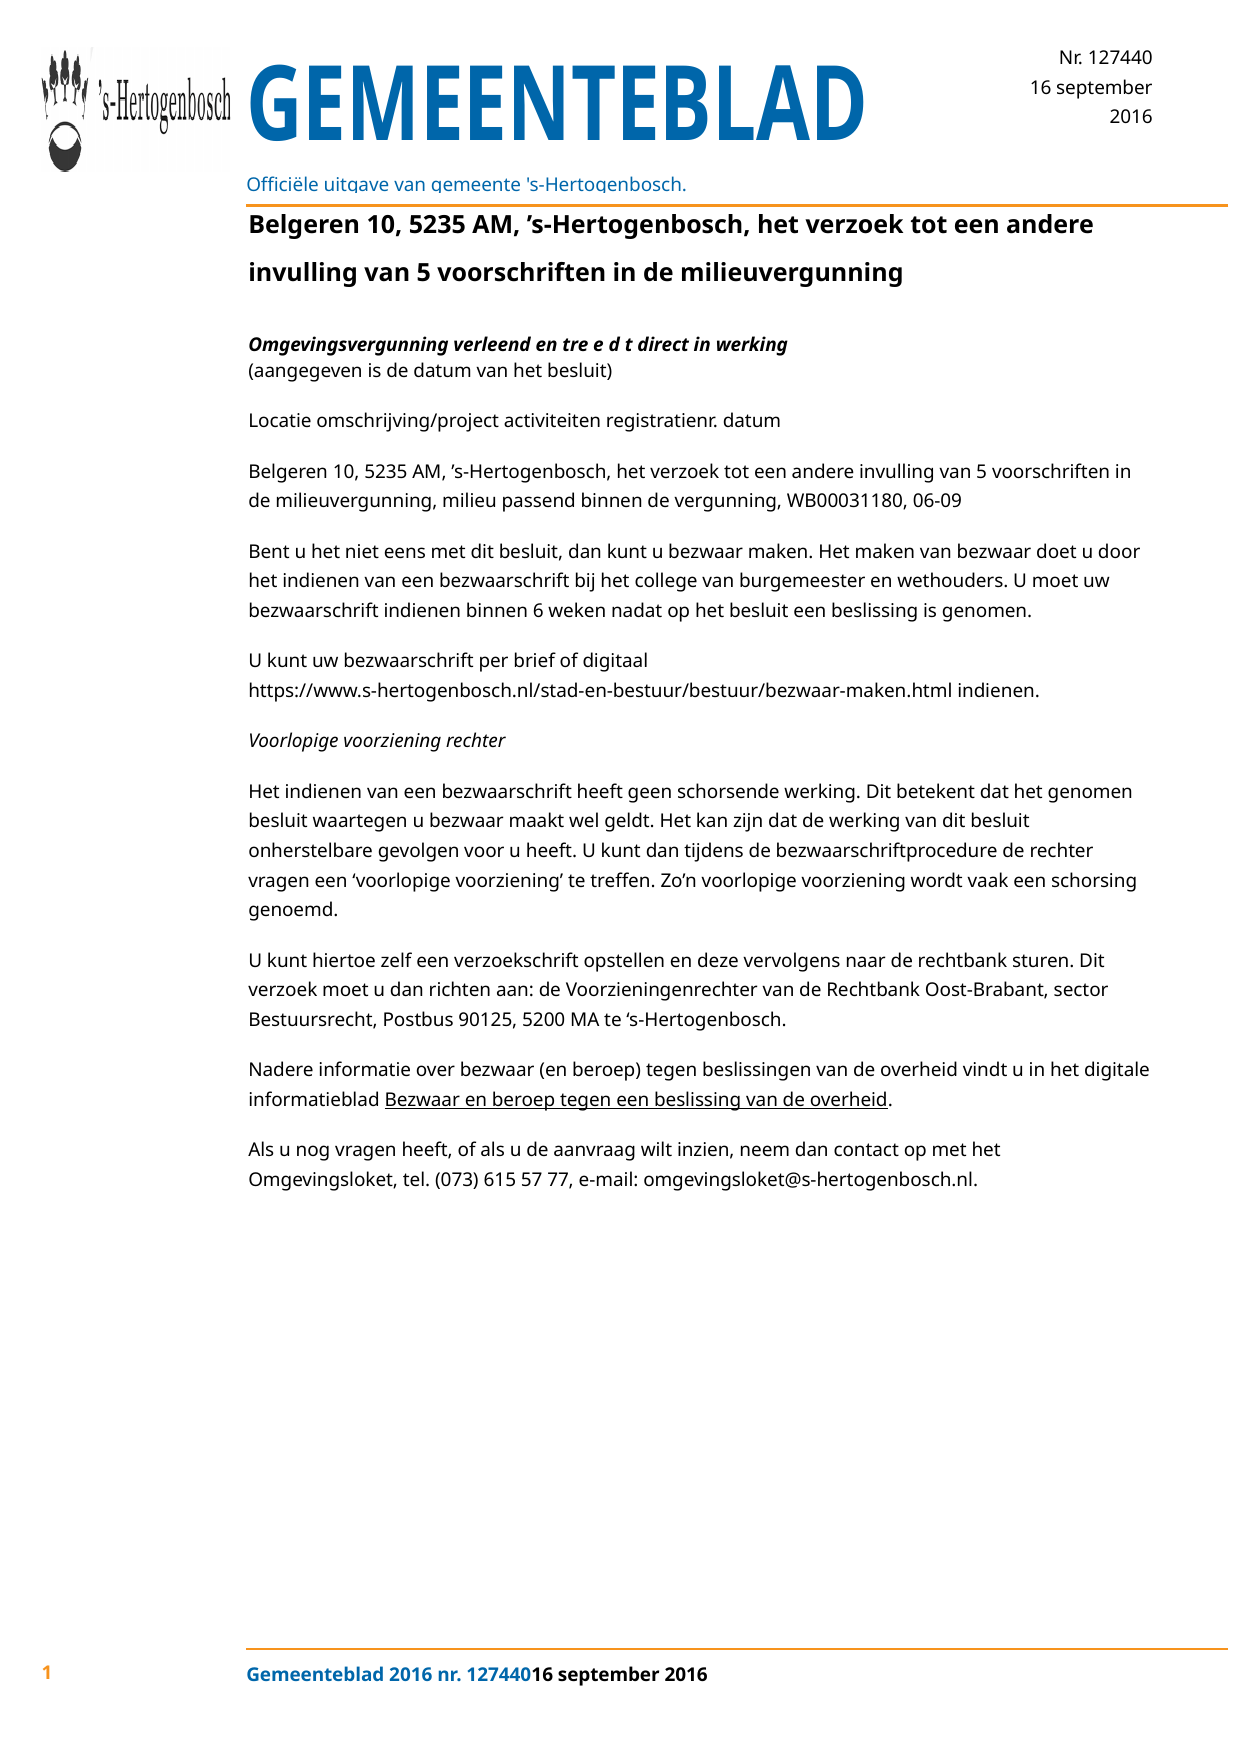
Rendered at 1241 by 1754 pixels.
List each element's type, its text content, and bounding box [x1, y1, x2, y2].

text U kunt hiertoe zelf een verzoekschrift opstellen en deze vervolgens naar de rechtbank sturen. Dit verzoek moet u dan richten aan: de Voorzieningenrechter van de Rechtbank Oost-Brabant, sector Bestuursrecht, Postbus 90125, 5200 MA te ‘s-Hertogenbosch. [248, 947, 1152, 1032]
text Nadere informatie over bezwaar (en beroep) tegen beslissingen van de overheid vindt u in het digitale informatieblad Bezwaar en beroep tegen een beslissing van de overheid. [248, 1056, 1152, 1112]
text Belgeren 10, 5235 AM, ’s-Hertogenbosch, het verzoek tot een andere invulling van 5 voorschriften in de milieuvergunning [248, 207, 1152, 288]
text Belgeren 10, 5235 AM, ’s-Hertogenbosch, het verzoek tot een andere invulling van 5 voorschriften in de milieuvergunning, milieu passend binnen de vergunning, WB00031180, 06-09 [248, 458, 1152, 513]
picture [41, 47, 231, 172]
text Als u nog vragen heeft, of als u de aanvraag wilt inzien, neem dan contact op met het Omgevingsloket, tel. (073) 615 57 77, e-mail: omgevingsloket@s-hertogenbosch.nl. [248, 1136, 1152, 1192]
text Voorlopige voorziening rechter [248, 728, 1152, 753]
text (aangegeven is de datum van het besluit) [248, 357, 1152, 383]
text Locatie omschrijving/project activiteiten registratienr. datum [248, 408, 1152, 433]
text Het indienen van een bezwaarschrift heeft geen schorsende werking. Dit betekent dat het genomen besluit waartegen u bezwaar maakt wel geldt. Het kan zijn dat de werking van dit besluit onherstelbare gevolgen voor u heeft. U kunt dan tijdens de bezwaarschriftprocedure de rechter vragen een ‘voorlopige voorziening’ te treffen. Zo’n voorlopige voorziening wordt vaak een schorsing genoemd. [248, 778, 1152, 922]
text Bent u het niet eens met dit besluit, dan kunt u bezwaar maken. Het maken van bezwaar doet u door het indienen van een bezwaarschrift bij het college van burgemeester en wethouders. U moet uw bezwaarschrift indienen binnen 6 weken nadat op het besluit een beslissing is genomen. [248, 538, 1152, 623]
text Omgevingsvergunning verleend en tre e d t direct in werking [248, 331, 1152, 357]
text U kunt uw bezwaarschrift per brief of digitaal https://www.s-hertogenbosch.nl/stad-en-bestuur/bestuur/bezwaar-maken.html indienen. [248, 648, 1152, 703]
